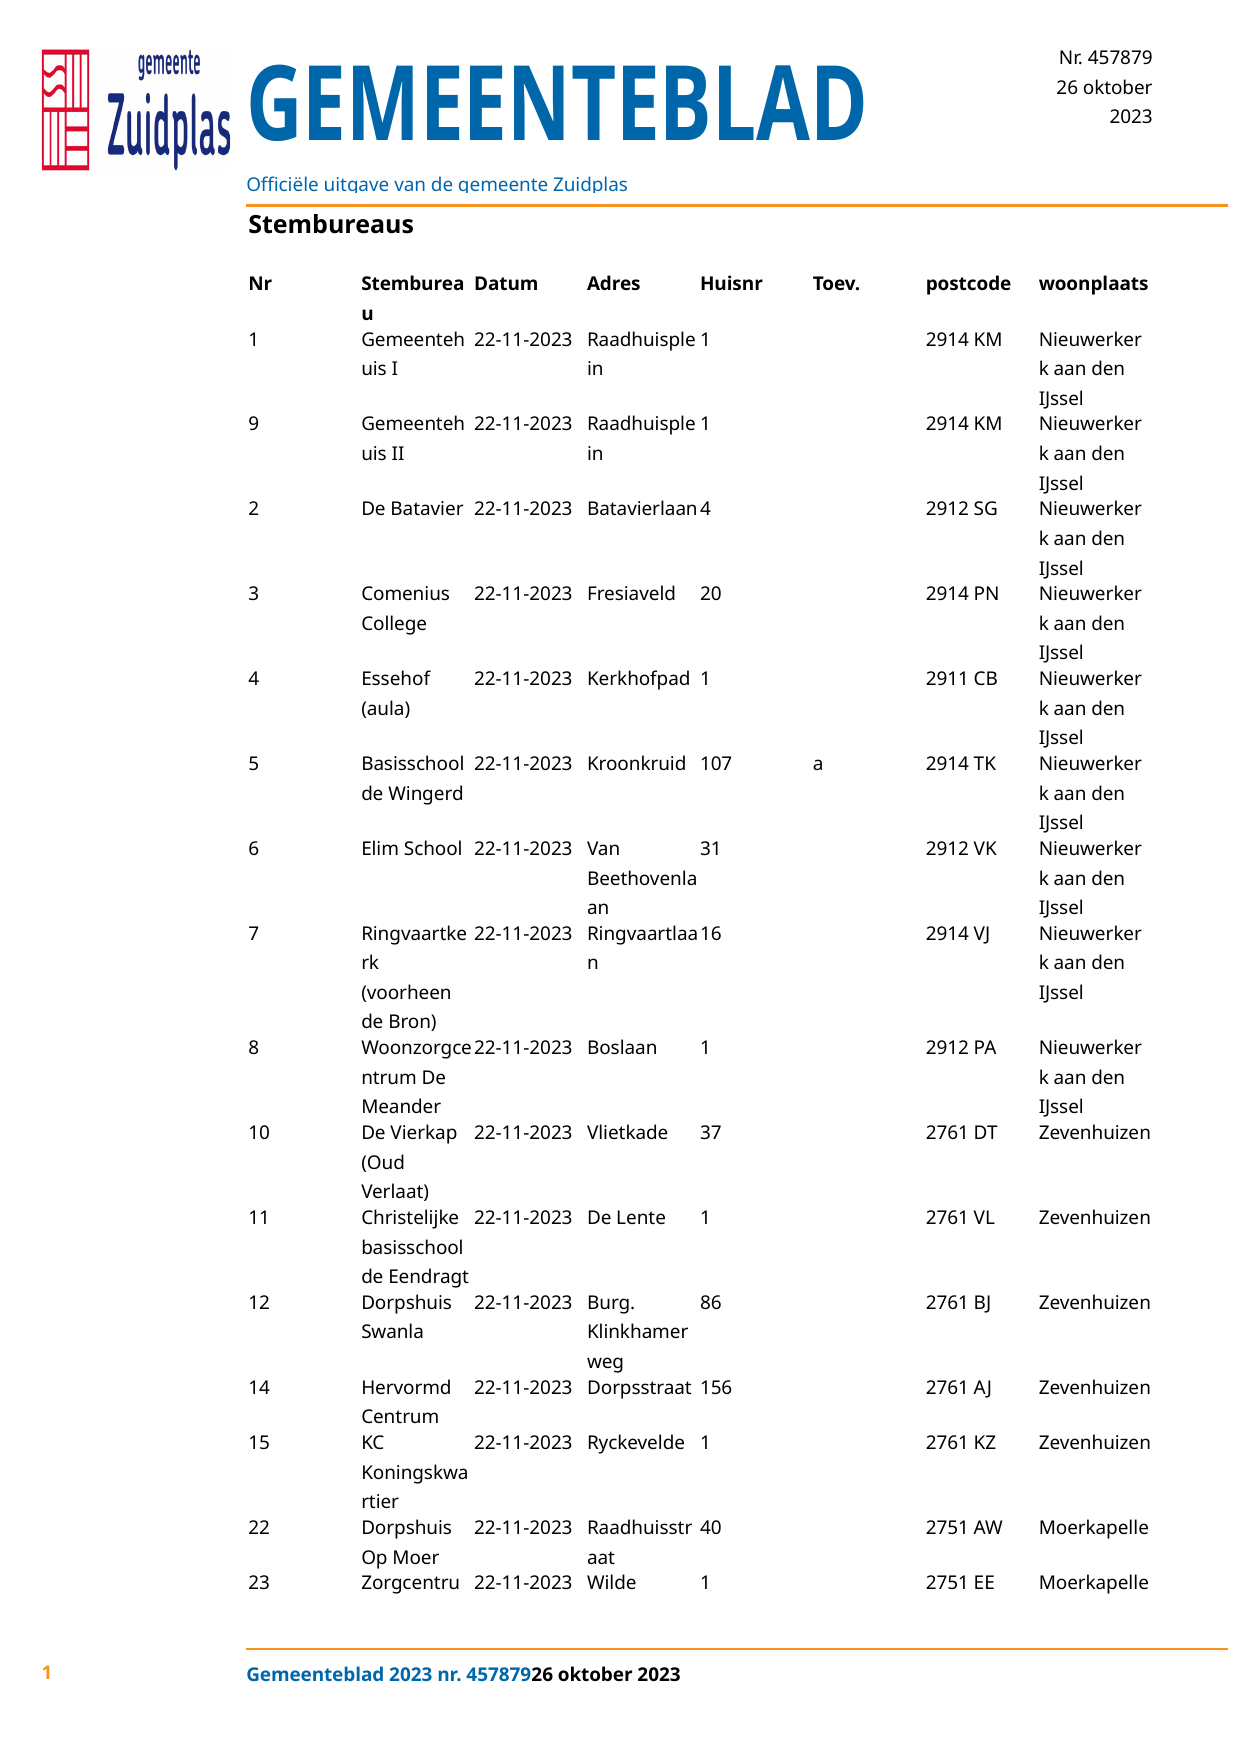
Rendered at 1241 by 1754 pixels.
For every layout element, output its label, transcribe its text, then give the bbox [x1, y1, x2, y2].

table_cell 22-11-2023 [474, 1289, 587, 1374]
table_header Toev. [813, 270, 926, 326]
table_cell 8 [248, 1035, 361, 1119]
table_cell 22-11-2023 [474, 1204, 587, 1289]
table_cell Van Beethovenlaan [587, 835, 700, 920]
table_cell 1 [700, 1429, 813, 1514]
table_cell 1 [700, 1204, 813, 1289]
table_cell Ringvaartkerk (voorheen de Bron) [361, 920, 474, 1034]
table_cell 2761 KZ [926, 1429, 1038, 1514]
table_cell Comenius College [361, 580, 474, 665]
table_cell 2914 KM [926, 411, 1038, 496]
table_cell 156 [700, 1374, 813, 1429]
table_header Huisnr [700, 270, 813, 326]
table_cell Ryckevelde [587, 1429, 700, 1514]
table_cell Zorgcentru [361, 1570, 474, 1595]
table_cell 14 [248, 1374, 361, 1429]
table_cell 15 [248, 1429, 361, 1514]
table_cell 10 [248, 1119, 361, 1204]
table_header Datum [474, 270, 587, 326]
table_cell 16 [700, 920, 813, 1034]
table_cell 11 [248, 1204, 361, 1289]
table_cell 9 [248, 411, 361, 496]
table_cell 4 [248, 665, 361, 750]
table_cell [813, 1035, 926, 1119]
table_cell Woonzorgcentrum De Meander [361, 1035, 474, 1119]
table_cell 86 [700, 1289, 813, 1374]
table_cell 22 [248, 1514, 361, 1569]
table_cell Kroonkruid [587, 750, 700, 835]
table_cell Burg. Klinkhamerweg [587, 1289, 700, 1374]
table_header woonplaats [1039, 270, 1152, 326]
table_cell [813, 665, 926, 750]
table_cell Zevenhuizen [1039, 1204, 1152, 1289]
table_cell Ringvaartlaan [587, 920, 700, 1034]
table_cell 2761 BJ [926, 1289, 1038, 1374]
table_cell 22-11-2023 [474, 411, 587, 496]
table_cell 22-11-2023 [474, 1374, 587, 1429]
table_cell Nieuwerkerk aan den IJssel [1039, 411, 1152, 496]
table_cell 1 [700, 326, 813, 411]
table_cell 2914 KM [926, 326, 1038, 411]
table_cell [813, 920, 926, 1034]
table_cell KC Koningskwartier [361, 1429, 474, 1514]
table_cell Raadhuisplein [587, 411, 700, 496]
table_cell Batavierlaan [587, 496, 700, 580]
table_cell 22-11-2023 [474, 1514, 587, 1569]
table_cell Raadhuisplein [587, 326, 700, 411]
table_cell Nieuwerkerk aan den IJssel [1039, 835, 1152, 920]
table_cell 23 [248, 1570, 361, 1595]
table_cell 2914 PN [926, 580, 1038, 665]
table_cell 2911 CB [926, 665, 1038, 750]
table_cell 1 [700, 1035, 813, 1119]
table_cell 22-11-2023 [474, 1119, 587, 1204]
table_cell Nieuwerkerk aan den IJssel [1039, 1035, 1152, 1119]
table_cell Fresiaveld [587, 580, 700, 665]
table_cell Basisschool de Wingerd [361, 750, 474, 835]
table_cell [813, 1429, 926, 1514]
table_cell [813, 1204, 926, 1289]
table_cell [813, 1374, 926, 1429]
table_cell [813, 1119, 926, 1204]
table_cell Nieuwerkerk aan den IJssel [1039, 326, 1152, 411]
table_cell 20 [700, 580, 813, 665]
table_cell [813, 580, 926, 665]
table_cell Essehof (aula) [361, 665, 474, 750]
table_cell 31 [700, 835, 813, 920]
table_cell 2751 EE [926, 1570, 1038, 1595]
table_cell Moerkapelle [1039, 1514, 1152, 1569]
table_cell Wilde [587, 1570, 700, 1595]
table_cell Zevenhuizen [1039, 1429, 1152, 1514]
table_cell 2 [248, 496, 361, 580]
table_header postcode [926, 270, 1038, 326]
table_cell De Batavier [361, 496, 474, 580]
table_cell 2761 DT [926, 1119, 1038, 1204]
table_cell [813, 411, 926, 496]
table_cell 22-11-2023 [474, 920, 587, 1034]
table_cell Gemeentehuis II [361, 411, 474, 496]
table_cell Zevenhuizen [1039, 1289, 1152, 1374]
table_cell 22-11-2023 [474, 1429, 587, 1514]
table_cell 6 [248, 835, 361, 920]
table_cell Moerkapelle [1039, 1570, 1152, 1595]
table_cell De Vierkap (Oud Verlaat) [361, 1119, 474, 1204]
table_cell Raadhuisstraat [587, 1514, 700, 1569]
table_cell Gemeentehuis I [361, 326, 474, 411]
table_cell 22-11-2023 [474, 326, 587, 411]
table_cell 22-11-2023 [474, 496, 587, 580]
table_cell 22-11-2023 [474, 1035, 587, 1119]
table_header Adres [587, 270, 700, 326]
table_cell Zevenhuizen [1039, 1119, 1152, 1204]
table_cell 2912 SG [926, 496, 1038, 580]
table_cell Nieuwerkerk aan den IJssel [1039, 496, 1152, 580]
table_cell 2912 PA [926, 1035, 1038, 1119]
table_cell 3 [248, 580, 361, 665]
table_cell [813, 835, 926, 920]
table_cell 2751 AW [926, 1514, 1038, 1569]
table_cell 2761 VL [926, 1204, 1038, 1289]
table_cell 12 [248, 1289, 361, 1374]
table_cell 1 [700, 411, 813, 496]
table_cell Dorpsstraat [587, 1374, 700, 1429]
table_cell Elim School [361, 835, 474, 920]
table_cell Nieuwerkerk aan den IJssel [1039, 750, 1152, 835]
table_cell 1 [700, 665, 813, 750]
table_cell 2761 AJ [926, 1374, 1038, 1429]
table_cell [813, 1289, 926, 1374]
table_cell Dorpshuis Swanla [361, 1289, 474, 1374]
table_cell 40 [700, 1514, 813, 1569]
table_cell Kerkhofpad [587, 665, 700, 750]
table_cell De Lente [587, 1204, 700, 1289]
table_cell Boslaan [587, 1035, 700, 1119]
table_cell [813, 1514, 926, 1569]
table_cell 2914 VJ [926, 920, 1038, 1034]
table_cell 1 [248, 326, 361, 411]
table_cell 22-11-2023 [474, 1570, 587, 1595]
picture [41, 47, 231, 172]
table_cell 7 [248, 920, 361, 1034]
table_cell Hervormd Centrum [361, 1374, 474, 1429]
table_cell [813, 496, 926, 580]
table_cell 22-11-2023 [474, 750, 587, 835]
table_header Nr [248, 270, 361, 326]
table_cell 2914 TK [926, 750, 1038, 835]
table_cell a [813, 750, 926, 835]
table_cell 107 [700, 750, 813, 835]
table_header Stembureau [361, 270, 474, 326]
table_cell 22-11-2023 [474, 835, 587, 920]
table_cell 4 [700, 496, 813, 580]
table_cell Nieuwerkerk aan den IJssel [1039, 580, 1152, 665]
table_cell Nieuwerkerk aan den IJssel [1039, 920, 1152, 1034]
table_cell Christelijke basisschool de Eendragt [361, 1204, 474, 1289]
text Stembureaus [248, 207, 1152, 241]
table_cell Vlietkade [587, 1119, 700, 1204]
table_cell Nieuwerkerk aan den IJssel [1039, 665, 1152, 750]
table_cell 37 [700, 1119, 813, 1204]
table_cell Zevenhuizen [1039, 1374, 1152, 1429]
table_cell 5 [248, 750, 361, 835]
table_cell Dorpshuis Op Moer [361, 1514, 474, 1569]
table_cell [813, 326, 926, 411]
table_cell 22-11-2023 [474, 580, 587, 665]
table_cell 1 [700, 1570, 813, 1595]
table_cell 22-11-2023 [474, 665, 587, 750]
table_cell 2912 VK [926, 835, 1038, 920]
table_cell [813, 1570, 926, 1595]
